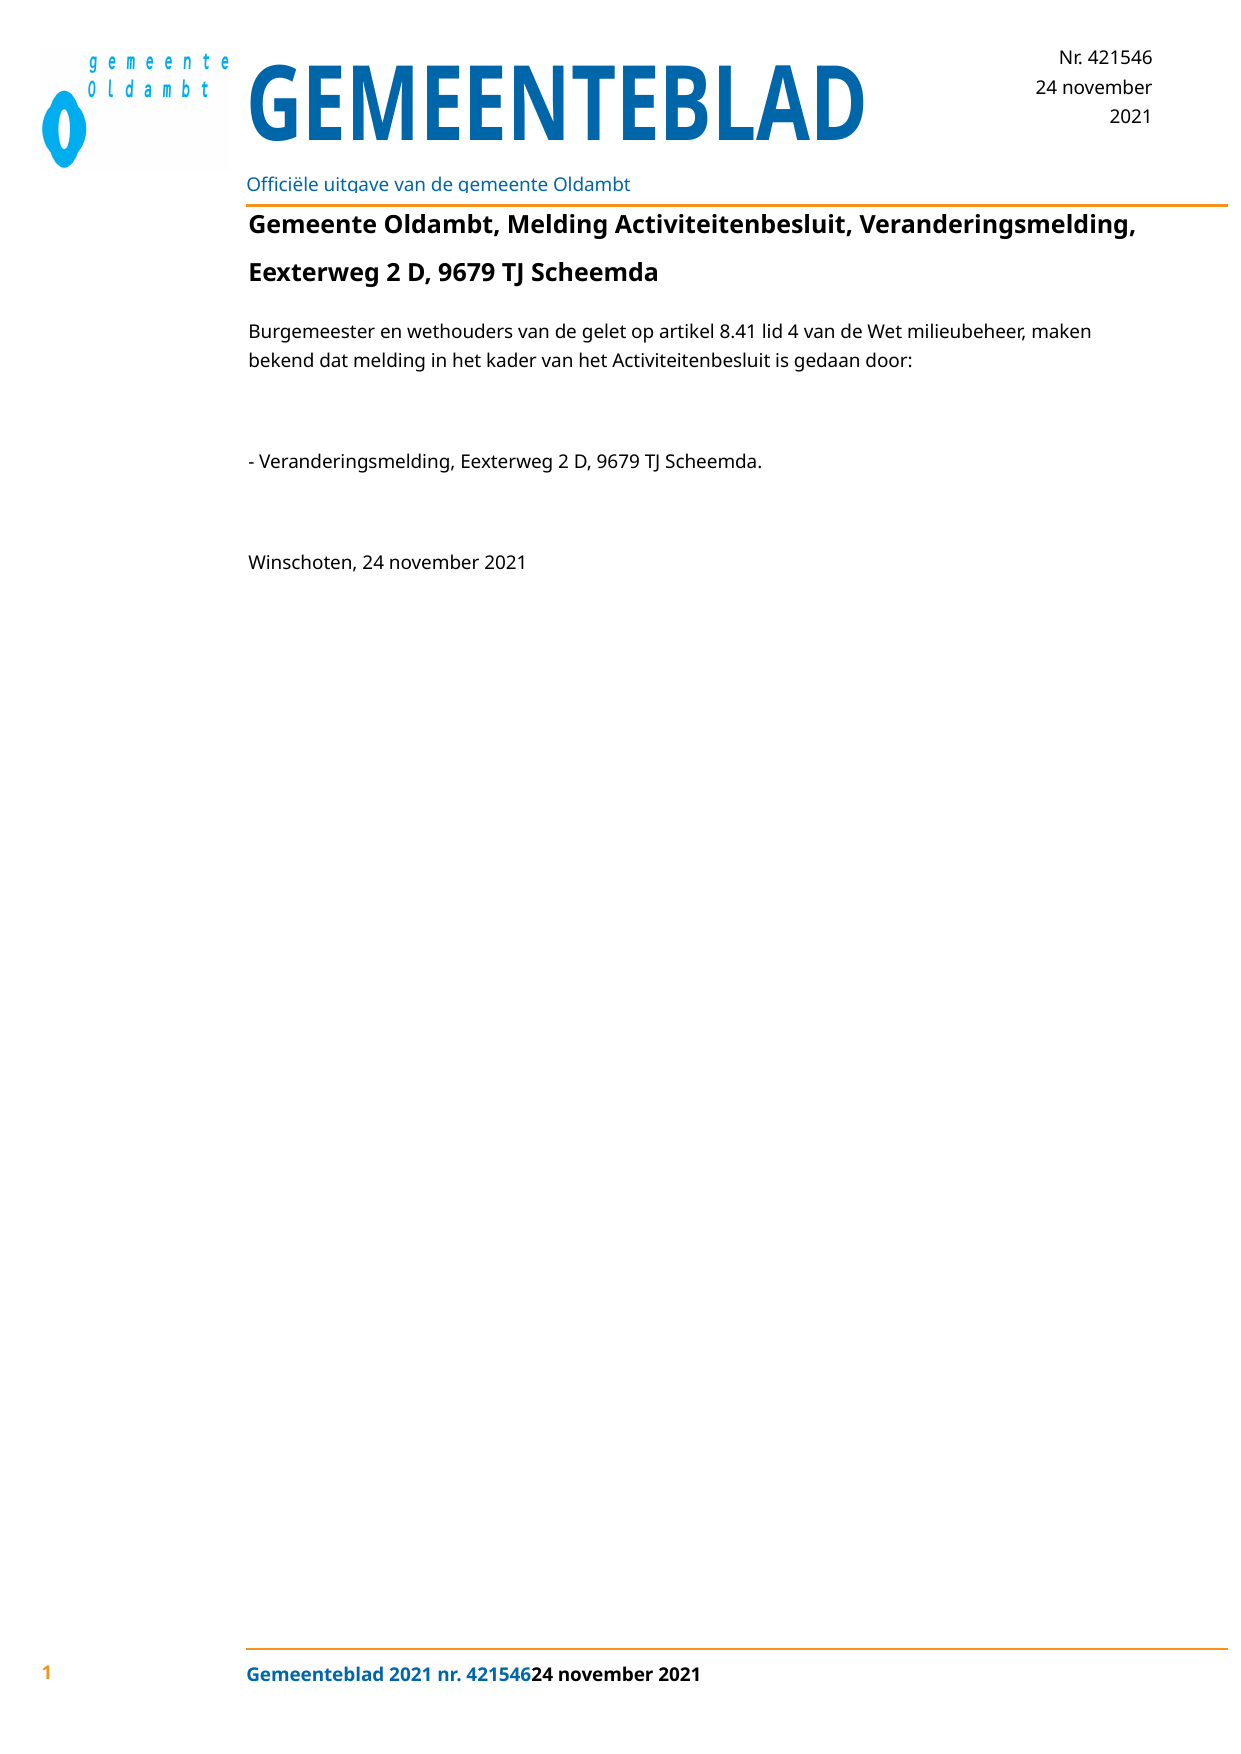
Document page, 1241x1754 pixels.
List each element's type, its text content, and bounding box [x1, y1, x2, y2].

picture [41, 47, 231, 172]
text - Veranderingsmelding, Eexterweg 2 D, 9679 TJ Scheemda. [248, 448, 1152, 474]
text Burgemeester en wethouders van de gelet op artikel 8.41 lid 4 van de Wet milieubeheer, maken bekend dat melding in het kader van het Activiteitenbesluit is gedaan door: [248, 318, 1152, 373]
text Gemeente Oldambt, Melding Activiteitenbesluit, Veranderingsmelding, Eexterweg 2 D, 9679 TJ Scheemda [248, 207, 1152, 288]
text Winschoten, 24 november 2021 [248, 549, 1152, 575]
